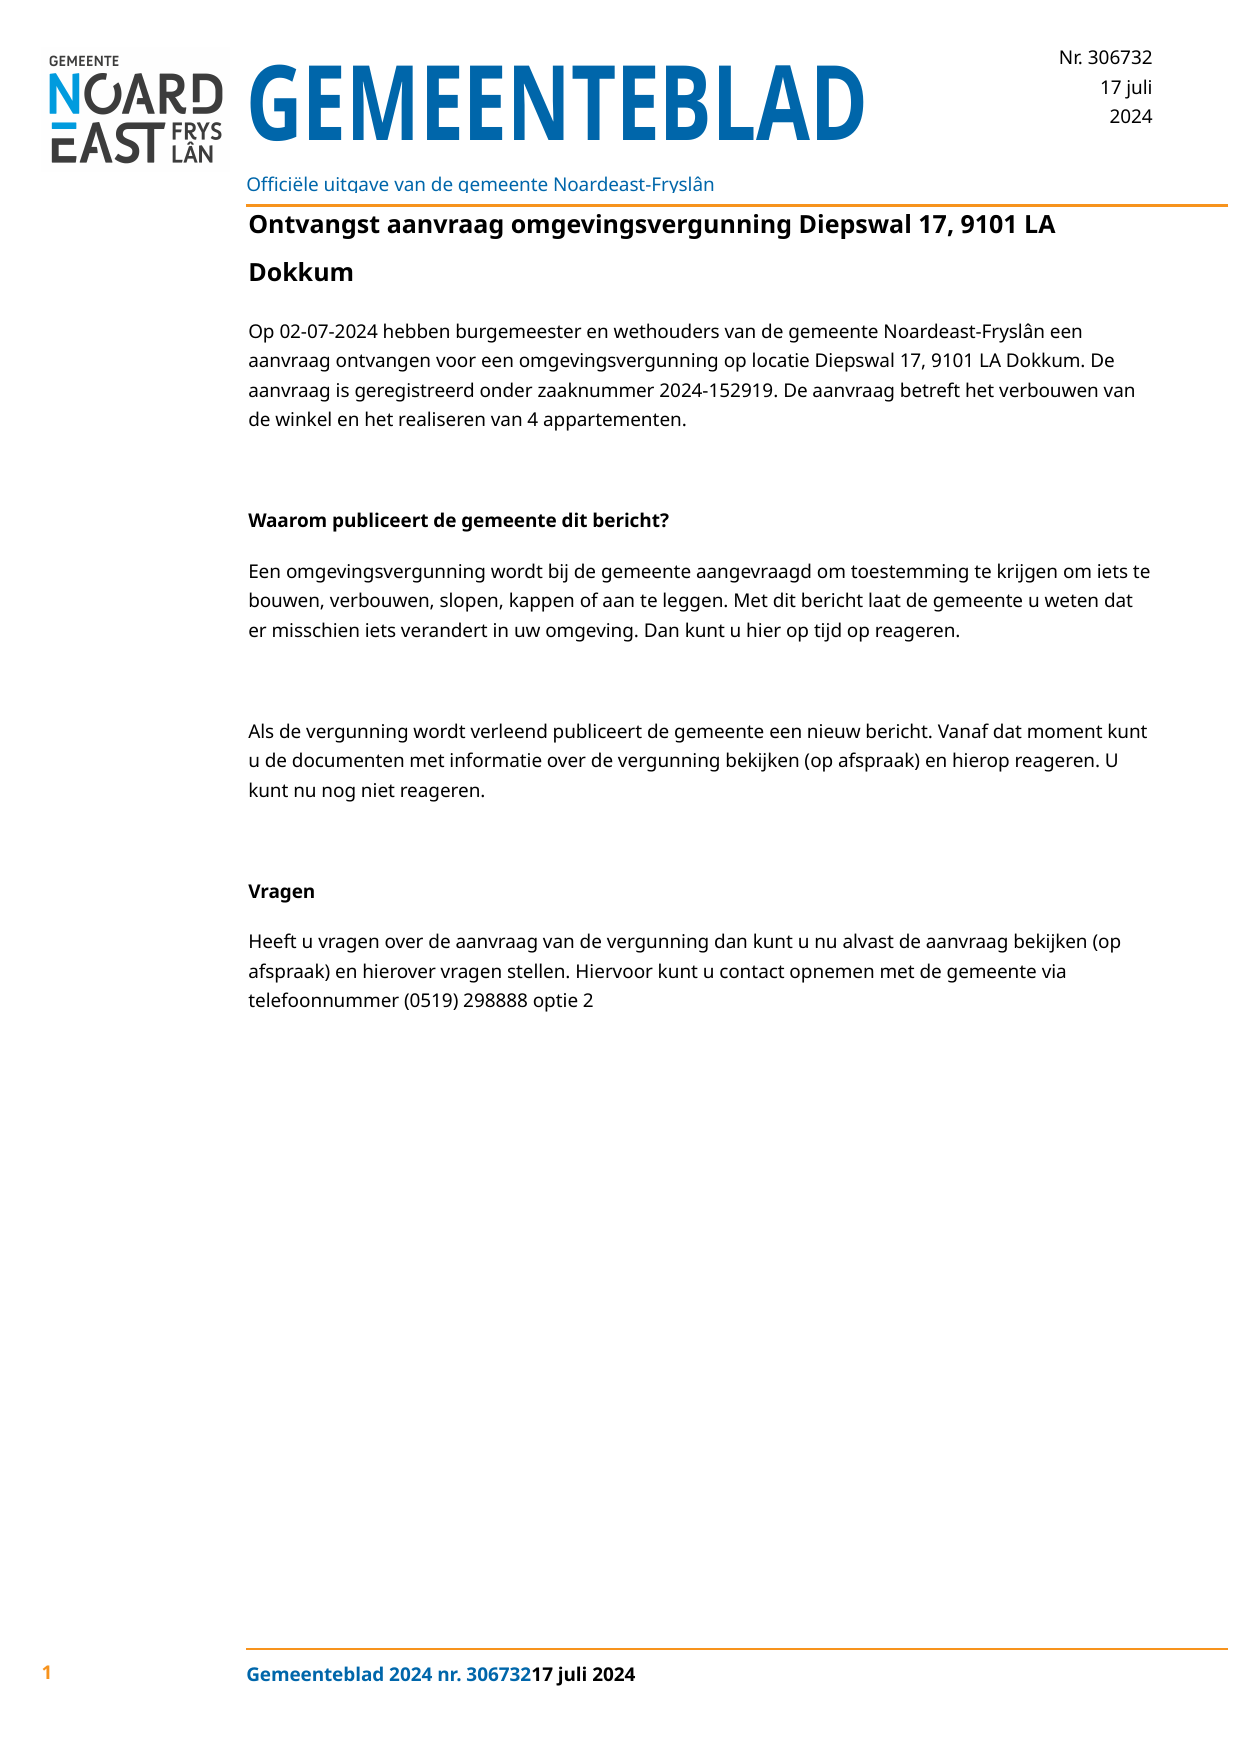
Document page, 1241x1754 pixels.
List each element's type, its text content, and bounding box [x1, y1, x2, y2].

text Vragen [248, 878, 1152, 904]
text Ontvangst aanvraag omgevingsvergunning Diepswal 17, 9101 LA Dokkum [248, 207, 1152, 288]
text Als de vergunning wordt verleend publiceert de gemeente een nieuw bericht. Vanaf dat moment kunt u de documenten met informatie over de vergunning bekijken (op afspraak) en hierop reageren. U kunt nu nog niet reageren. [248, 718, 1152, 803]
text Heeft u vragen over de aanvraag van de vergunning dan kunt u nu alvast de aanvraag bekijken (op afspraak) en hierover vragen stellen. Hiervoor kunt u contact opnemen met de gemeente via telefoonnummer (0519) 298888 optie 2 [248, 928, 1152, 1013]
text Waarom publiceert de gemeente dit bericht? [248, 507, 1152, 533]
text Een omgevingsvergunning wordt bij de gemeente aangevraagd om toestemming te krijgen om iets te bouwen, verbouwen, slopen, kappen of aan te leggen. Met dit bericht laat de gemeente u weten dat er misschien iets verandert in uw omgeving. Dan kunt u hier op tijd op reageren. [248, 558, 1152, 643]
text Op 02-07-2024 hebben burgemeester en wethouders van de gemeente Noardeast-Fryslân een aanvraag ontvangen voor een omgevingsvergunning op locatie Diepswal 17, 9101 LA Dokkum. De aanvraag is geregistreerd onder zaaknummer 2024-152919. De aanvraag betreft het verbouwen van de winkel en het realiseren van 4 appartementen. [248, 318, 1152, 432]
picture [41, 47, 231, 172]
